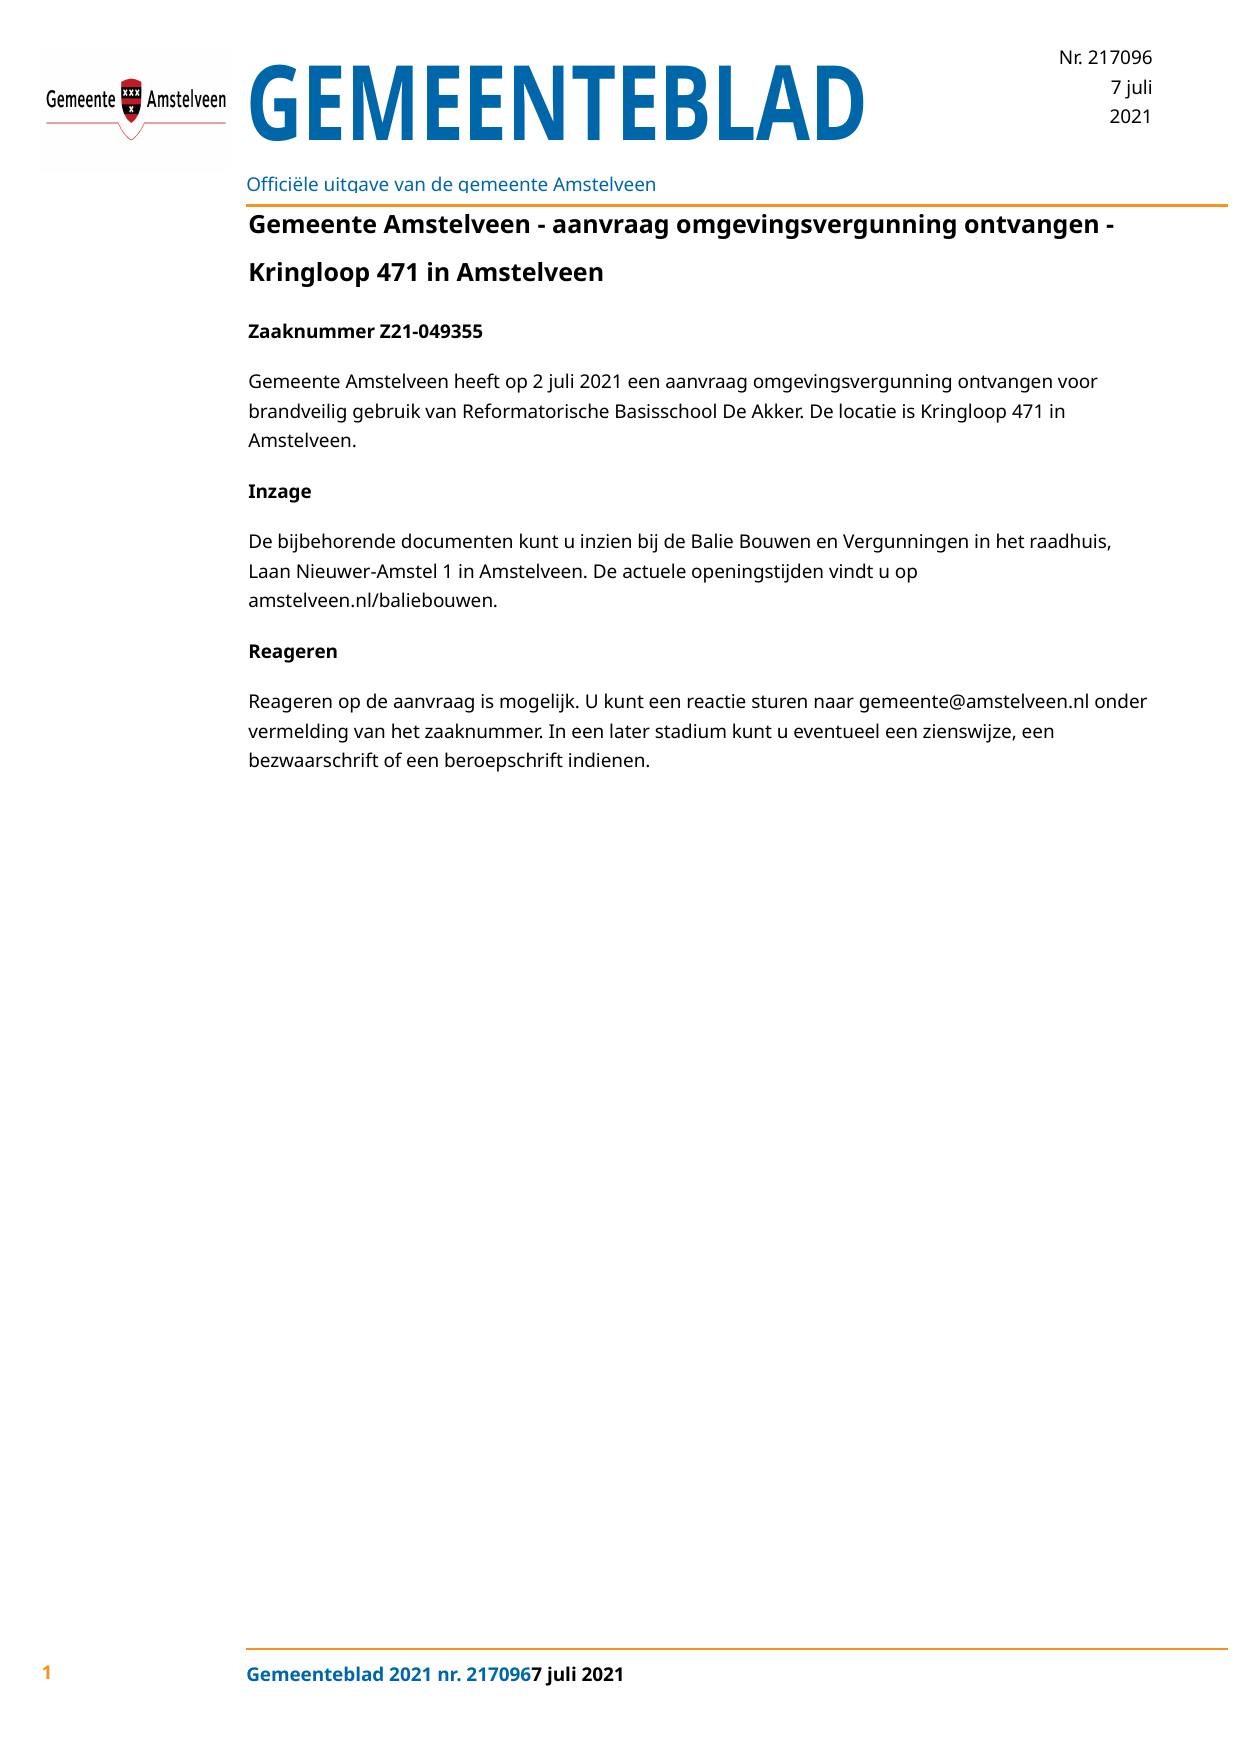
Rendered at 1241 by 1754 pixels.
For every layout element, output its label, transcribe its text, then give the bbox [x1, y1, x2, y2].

text De bijbehorende documenten kunt u inzien bij de Balie Bouwen en Vergunningen in het raadhuis, Laan Nieuwer-Amstel 1 in Amstelveen. De actuele openingstijden vindt u op amstelveen.nl/baliebouwen. [248, 528, 1152, 613]
text Inzage [248, 478, 1152, 504]
text Gemeente Amstelveen - aanvraag omgevingsvergunning ontvangen - Kringloop 471 in Amstelveen [248, 207, 1152, 288]
text Reageren op de aanvraag is mogelijk. U kunt een reactie sturen naar gemeente@amstelveen.nl onder vermelding van het zaaknummer. In een later stadium kunt u eventueel een zienswijze, een bezwaarschrift of een beroepschrift indienen. [248, 688, 1152, 773]
text Reageren [248, 638, 1152, 664]
text Gemeente Amstelveen heeft op 2 juli 2021 een aanvraag omgevingsvergunning ontvangen voor brandveilig gebruik van Reformatorische Basisschool De Akker. De locatie is Kringloop 471 in Amstelveen. [248, 368, 1152, 453]
text Zaaknummer Z21-049355 [248, 318, 1152, 344]
picture [41, 47, 231, 172]
